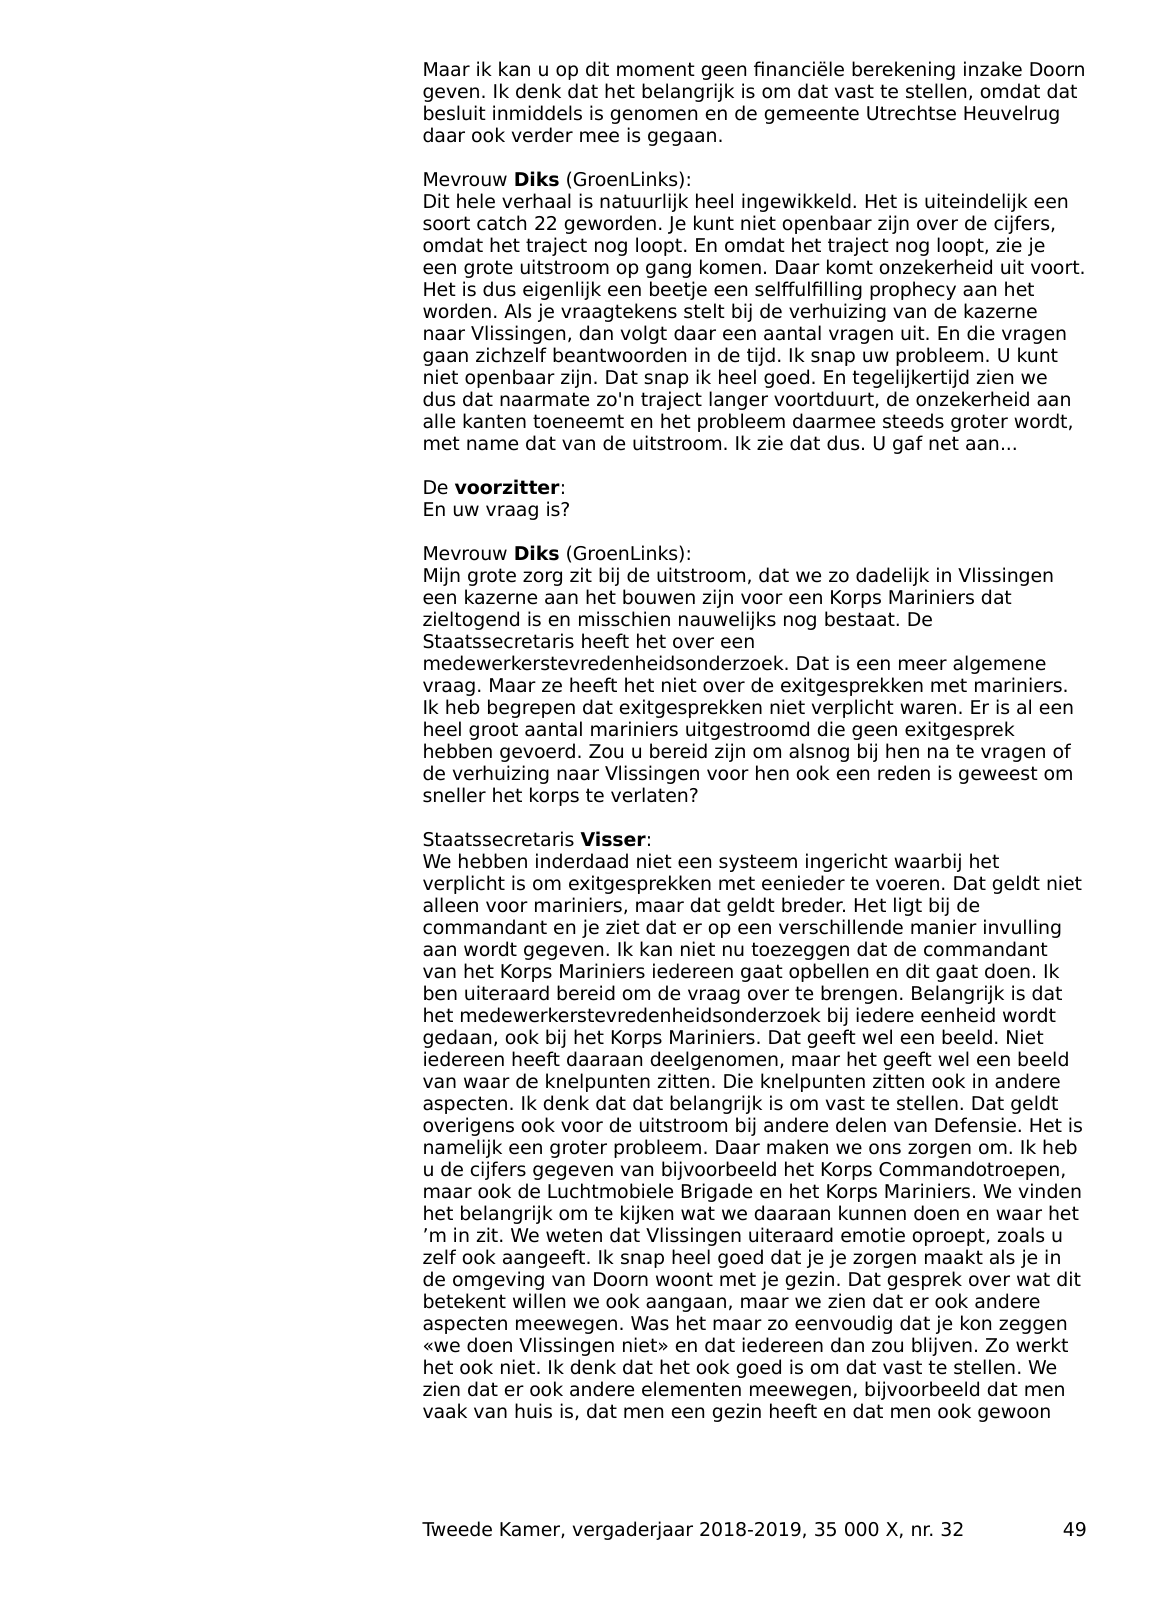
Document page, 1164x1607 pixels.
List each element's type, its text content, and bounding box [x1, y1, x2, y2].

text Mevrouw Diks (GroenLinks): [422, 543, 1087, 565]
text Mevrouw Diks (GroenLinks): [422, 169, 1087, 191]
text We hebben inderdaad niet een systeem ingericht waarbij het verplicht is om exitgesprekken met eenieder te voeren. Dat geldt niet alleen voor mariniers, maar dat geldt breder. Het ligt bij de commandant en je ziet dat er op een verschillende manier invulling aan wordt gegeven. Ik kan niet nu toezeggen dat de commandant van het Korps Mariniers iedereen gaat opbellen en dit gaat doen. Ik ben uiteraard bereid om de vraag over te brengen. Belangrijk is dat het medewerkerstevredenheidsonderzoek bij iedere eenheid wordt gedaan, ook bij het Korps Mariniers. Dat geeft wel een beeld. Niet iedereen heeft daaraan deelgenomen, maar het geeft wel een beeld van waar de knelpunten zitten. Die knelpunten zitten ook in andere aspecten. Ik denk dat dat belangrijk is om vast te stellen. Dat geldt overigens ook voor de uitstroom bij andere delen van Defensie. Het is namelijk een groter probleem. Daar maken we ons zorgen om. Ik heb u de cijfers gegeven van bijvoorbeeld het Korps Commandotroepen, maar ook de Luchtmobiele Brigade en het Korps Mariniers. We vinden het belangrijk om te kijken wat we daaraan kunnen doen en waar het ’m in zit. We weten dat Vlissingen uiteraard emotie oproept, zoals u zelf ook aangeeft. Ik snap heel goed dat je je zorgen maakt als je in de omgeving van Doorn woont met je gezin. Dat gesprek over wat dit betekent willen we ook aangaan, maar we zien dat er ook andere aspecten meewegen. Was het maar zo eenvoudig dat je kon zeggen «we doen Vlissingen niet» en dat iedereen dan zou blijven. Zo werkt het ook niet. Ik denk dat het ook goed is om dat vast te stellen. We zien dat er ook andere elementen meewegen, bijvoorbeeld dat men vaak van huis is, dat men een gezin heeft en dat men ook gewoon [422, 851, 1087, 1423]
text Mijn grote zorg zit bij de uitstroom, dat we zo dadelijk in Vlissingen een kazerne aan het bouwen zijn voor een Korps Mariniers dat zieltogend is en misschien nauwelijks nog bestaat. De Staatssecretaris heeft het over een medewerkerstevredenheidsonderzoek. Dat is een meer algemene vraag. Maar ze heeft het niet over de exitgesprekken met mariniers. Ik heb begrepen dat exitgesprekken niet verplicht waren. Er is al een heel groot aantal mariniers uitgestroomd die geen exitgesprek hebben gevoerd. Zou u bereid zijn om alsnog bij hen na te vragen of de verhuizing naar Vlissingen voor hen ook een reden is geweest om sneller het korps te verlaten? [422, 565, 1087, 807]
text Maar ik kan u op dit moment geen financiële berekening inzake Doorn geven. Ik denk dat het belangrijk is om dat vast te stellen, omdat dat besluit inmiddels is genomen en de gemeente Utrechtse Heuvelrug daar ook verder mee is gegaan. [422, 59, 1087, 147]
text En uw vraag is? [422, 499, 1087, 521]
text De voorzitter: [422, 477, 1087, 499]
text Dit hele verhaal is natuurlijk heel ingewikkeld. Het is uiteindelijk een soort catch 22 geworden. Je kunt niet openbaar zijn over de cijfers, omdat het traject nog loopt. En omdat het traject nog loopt, zie je een grote uitstroom op gang komen. Daar komt onzekerheid uit voort. Het is dus eigenlijk een beetje een selffulfilling prophecy aan het worden. Als je vraagtekens stelt bij de verhuizing van de kazerne naar Vlissingen, dan volgt daar een aantal vragen uit. En die vragen gaan zichzelf beantwoorden in de tijd. Ik snap uw probleem. U kunt niet openbaar zijn. Dat snap ik heel goed. En tegelijkertijd zien we dus dat naarmate zo'n traject langer voortduurt, de onzekerheid aan alle kanten toeneemt en het probleem daarmee steeds groter wordt, met name dat van de uitstroom. Ik zie dat dus. U gaf net aan... [422, 191, 1087, 455]
text Staatssecretaris Visser: [422, 829, 1087, 851]
